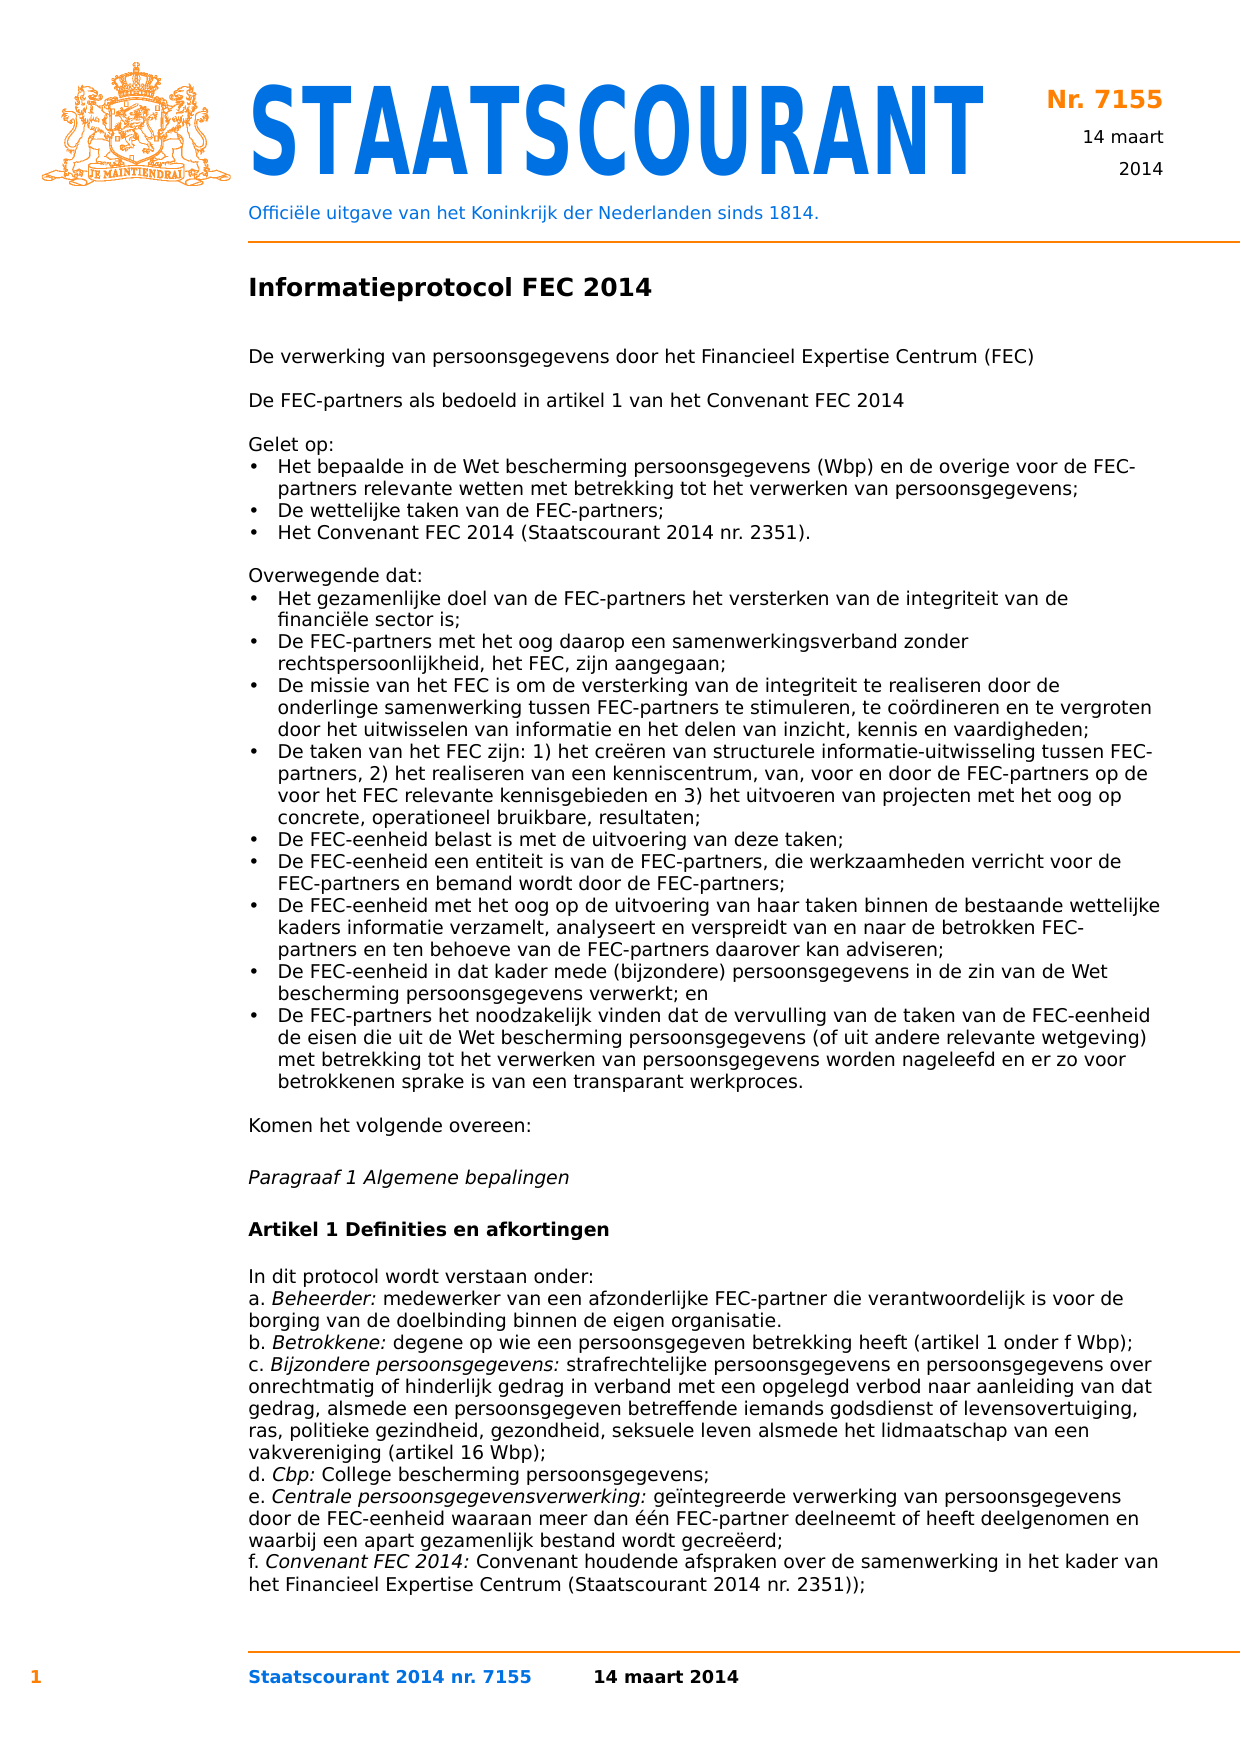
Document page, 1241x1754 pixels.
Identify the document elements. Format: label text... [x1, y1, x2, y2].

table_cell 14 maart [998, 121, 1240, 153]
text b. Betrokkene: degene op wie een persoonsgegeven betrekking heeft (artikel 1 onder f Wbp); [248, 1332, 1163, 1354]
table_cell Officiële uitgave van het Koninkrijk der Nederlanden sinds 1814. [248, 203, 1240, 241]
text • De FEC-eenheid met het oog op de uitvoering van haar taken binnen de bestaande wettelijke kaders informatie verzamelt, analyseert en verspreidt van en naar de betrokken FEC-partners en ten behoeve van de FEC-partners daarover kan adviseren; [248, 895, 1163, 961]
text De verwerking van persoonsgegevens door het Financieel Expertise Centrum (FEC) [248, 346, 1163, 368]
table_cell 2014 [998, 153, 1240, 203]
table_header [25, 62, 248, 241]
text • De wettelijke taken van de FEC-partners; [248, 499, 1163, 522]
text • De taken van het FEC zijn: 1) het creëren van structurele informatie-uitwisseling tussen FEC-partners, 2) het realiseren van een kenniscentrum, van, voor en door de FEC-partners op de voor het FEC relevante kennisgebieden en 3) het uitvoeren van projecten met het oog op concrete, operationeel bruikbare, resultaten; [248, 741, 1163, 829]
subtitle Informatieprotocol FEC 2014 [248, 273, 1163, 302]
picture [41, 62, 231, 186]
text • De FEC-partners met het oog daarop een samenwerkingsverband zonder rechtspersoonlijkheid, het FEC, zijn aangegaan; [248, 631, 1163, 675]
text • De FEC-eenheid belast is met de uitvoering van deze taken; [248, 829, 1163, 851]
table_header Nr. 7155 [998, 62, 1240, 121]
text • De FEC-eenheid in dat kader mede (bijzondere) persoonsgegevens in de zin van de Wet bescherming persoonsgegevens verwerkt; en [248, 961, 1163, 1005]
text c. Bijzondere persoonsgegevens: strafrechtelijke persoonsgegevens en persoonsgegevens over onrechtmatig of hinderlijk gedrag in verband met een opgelegd verbod naar aanleiding van dat gedrag, alsmede een persoonsgegeven betreffende iemands godsdienst of levensovertuiging, ras, politieke gezindheid, gezondheid, seksuele leven alsmede het lidmaatschap van een vakvereniging (artikel 16 Wbp); [248, 1354, 1163, 1463]
text • De FEC-eenheid een entiteit is van de FEC-partners, die werkzaamheden verricht voor de FEC-partners en bemand wordt door de FEC-partners; [248, 851, 1163, 895]
text • De missie van het FEC is om de versterking van de integriteit te realiseren door de onderlinge samenwerking tussen FEC-partners te stimuleren, te coördineren en te vergroten door het uitwisselen van informatie en het delen van inzicht, kennis en vaardigheden; [248, 675, 1163, 741]
text Overwegende dat: [248, 565, 1163, 587]
text • Het Convenant FEC 2014 (Staatscourant 2014 nr. 2351). [248, 522, 1163, 543]
text Komen het volgende overeen: [248, 1115, 1163, 1137]
text In dit protocol wordt verstaan onder: [248, 1266, 1163, 1288]
subtitle Artikel 1 Definities en afkortingen [248, 1219, 1163, 1241]
text d. Cbp: College bescherming persoonsgegevens; [248, 1463, 1163, 1486]
text e. Centrale persoonsgegevensverwerking: geïntegreerde verwerking van persoonsgegevens door de FEC-eenheid waaraan meer dan één FEC-partner deelneemt of heeft deelgenomen en waarbij een apart gezamenlijk bestand wordt gecreëerd; [248, 1486, 1163, 1551]
text • Het bepaalde in de Wet bescherming persoonsgegevens (Wbp) en de overige voor de FEC-partners relevante wetten met betrekking tot het verwerken van persoonsgegevens; [248, 456, 1163, 499]
text • Het gezamenlijke doel van de FEC-partners het versterken van de integriteit van de financiële sector is; [248, 587, 1163, 631]
text f. Convenant FEC 2014: Convenant houdende afspraken over de samenwerking in het kader van het Financieel Expertise Centrum (Staatscourant 2014 nr. 2351)); [248, 1551, 1163, 1595]
text De FEC-partners als bedoeld in artikel 1 van het Convenant FEC 2014 [248, 390, 1163, 412]
text • De FEC-partners het noodzakelijk vinden dat de vervulling van de taken van de FEC-eenheid de eisen die uit de Wet bescherming persoonsgegevens (of uit andere relevante wetgeving) met betrekking tot het verwerken van persoonsgegevens worden nageleefd en er zo voor betrokkenen sprake is van een transparant werkproces. [248, 1005, 1163, 1093]
text a. Beheerder: medewerker van een afzonderlijke FEC-partner die verantwoordelijk is voor de borging van de doelbinding binnen de eigen organisatie. [248, 1288, 1163, 1332]
table_header STAATSCOURANT [248, 62, 998, 203]
subtitle Paragraaf 1 Algemene bepalingen [248, 1167, 1163, 1189]
text Gelet op: [248, 434, 1163, 456]
